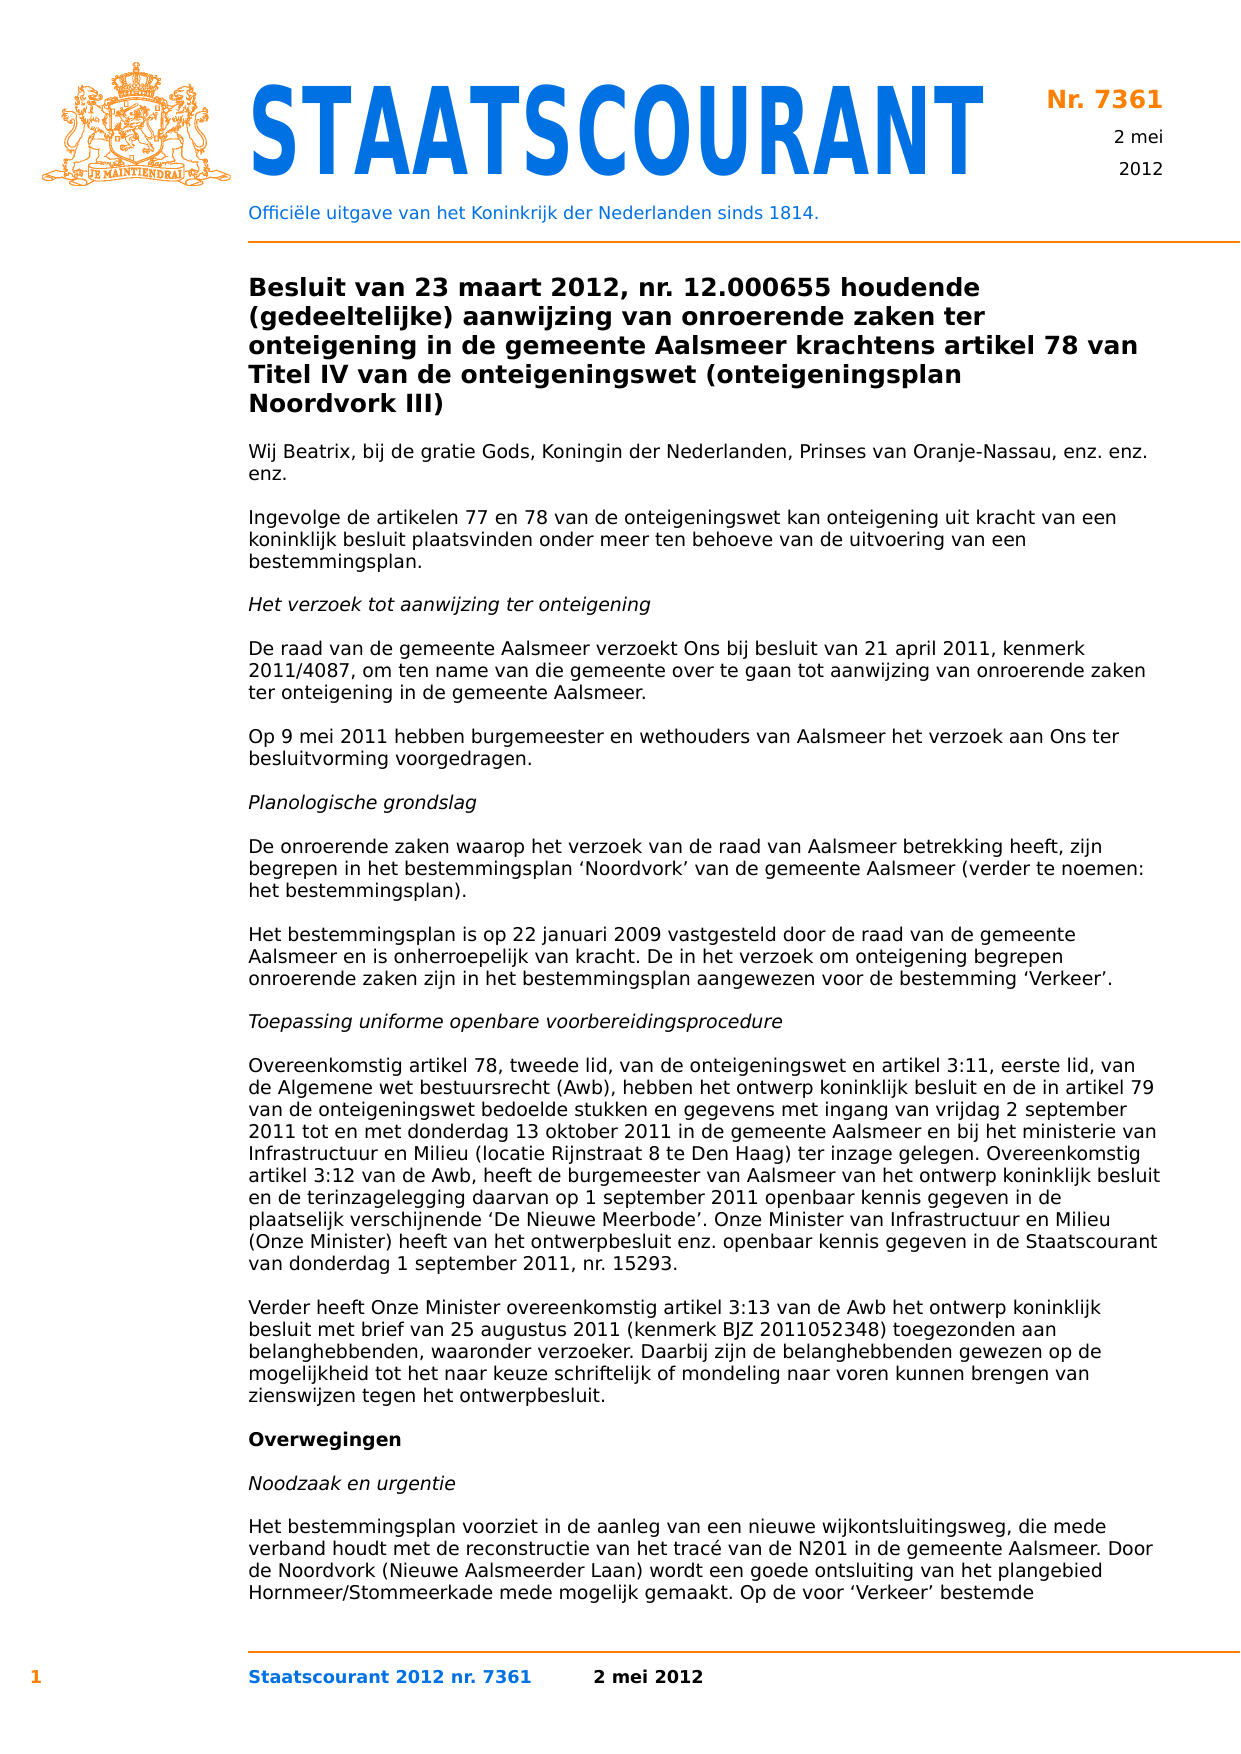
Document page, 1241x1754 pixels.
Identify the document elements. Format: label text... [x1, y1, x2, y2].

picture [41, 62, 231, 186]
table_header STAATSCOURANT [248, 62, 998, 203]
subtitle Besluit van 23 maart 2012, nr. 12.000655 houdende (gedeeltelijke) aanwijzing van onroerende zaken ter onteigening in de gemeente Aalsmeer krachtens artikel 78 van Titel IV van de onteigeningswet (onteigeningsplan Noordvork III) [248, 273, 1163, 419]
table_header Nr. 7361 [998, 62, 1240, 121]
table_cell 2012 [998, 153, 1240, 203]
subtitle Overwegingen [248, 1429, 1163, 1451]
table_header [25, 62, 248, 241]
text Het bestemmingsplan is op 22 januari 2009 vastgesteld door de raad van de gemeente Aalsmeer en is onherroepelijk van kracht. De in het verzoek om onteigening begrepen onroerende zaken zijn in het bestemmingsplan aangewezen voor de bestemming ‘Verkeer’. [248, 923, 1163, 989]
subtitle Het verzoek tot aanwijzing ter onteigening [248, 594, 1163, 616]
subtitle Noodzaak en urgentie [248, 1472, 1163, 1494]
text De onroerende zaken waarop het verzoek van de raad van Aalsmeer betrekking heeft, zijn begrepen in het bestemmingsplan ‘Noordvork’ van de gemeente Aalsmeer (verder te noemen: het bestemmingsplan). [248, 836, 1163, 902]
text De raad van de gemeente Aalsmeer verzoekt Ons bij besluit van 21 april 2011, kenmerk 2011/4087, om ten name van die gemeente over te gaan tot aanwijzing van onroerende zaken ter onteigening in de gemeente Aalsmeer. [248, 638, 1163, 704]
text Overeenkomstig artikel 78, tweede lid, van de onteigeningswet en artikel 3:11, eerste lid, van de Algemene wet bestuursrecht (Awb), hebben het ontwerp koninklijk besluit en de in artikel 79 van de onteigeningswet bedoelde stukken en gegevens met ingang van vrijdag 2 september 2011 tot en met donderdag 13 oktober 2011 in de gemeente Aalsmeer en bij het ministerie van Infrastructuur en Milieu (locatie Rijnstraat 8 te Den Haag) ter inzage gelegen. Overeenkomstig artikel 3:12 van de Awb, heeft de burgemeester van Aalsmeer van het ontwerp koninklijk besluit en de terinzagelegging daarvan op 1 september 2011 openbaar kennis gegeven in de plaatselijk verschijnende ‘De Nieuwe Meerbode’. Onze Minister van Infrastructuur en Milieu (Onze Minister) heeft van het ontwerpbesluit enz. openbaar kennis gegeven in de Staatscourant van donderdag 1 september 2011, nr. 15293. [248, 1055, 1163, 1275]
text Ingevolge de artikelen 77 en 78 van de onteigeningswet kan onteigening uit kracht van een koninklijk besluit plaatsvinden onder meer ten behoeve van de uitvoering van een bestemmingsplan. [248, 507, 1163, 572]
text Het bestemmingsplan voorziet in de aanleg van een nieuwe wijkontsluitingsweg, die mede verband houdt met de reconstructie van het tracé van de N201 in de gemeente Aalsmeer. Door de Noordvork (Nieuwe Aalsmeerder Laan) wordt een goede ontsluiting van het plangebied Hornmeer/Stommeerkade mede mogelijk gemaakt. Op de voor ‘Verkeer’ bestemde [248, 1516, 1163, 1604]
table_cell Officiële uitgave van het Koninkrijk der Nederlanden sinds 1814. [248, 203, 1240, 241]
table_cell 2 mei [998, 121, 1240, 153]
text Op 9 mei 2011 hebben burgemeester en wethouders van Aalsmeer het verzoek aan Ons ter besluitvorming voorgedragen. [248, 726, 1163, 770]
text Wij Beatrix, bij de gratie Gods, Koningin der Nederlanden, Prinses van Oranje-Nassau, enz. enz. enz. [248, 441, 1163, 485]
subtitle Planologische grondslag [248, 792, 1163, 814]
subtitle Toepassing uniforme openbare voorbereidingsprocedure [248, 1011, 1163, 1033]
text Verder heeft Onze Minister overeenkomstig artikel 3:13 van de Awb het ontwerp koninklijk besluit met brief van 25 augustus 2011 (kenmerk BJZ 2011052348) toegezonden aan belanghebbenden, waaronder verzoeker. Daarbij zijn de belanghebbenden gewezen op de mogelijkheid tot het naar keuze schriftelijk of mondeling naar voren kunnen brengen van zienswijzen tegen het ontwerpbesluit. [248, 1297, 1163, 1407]
